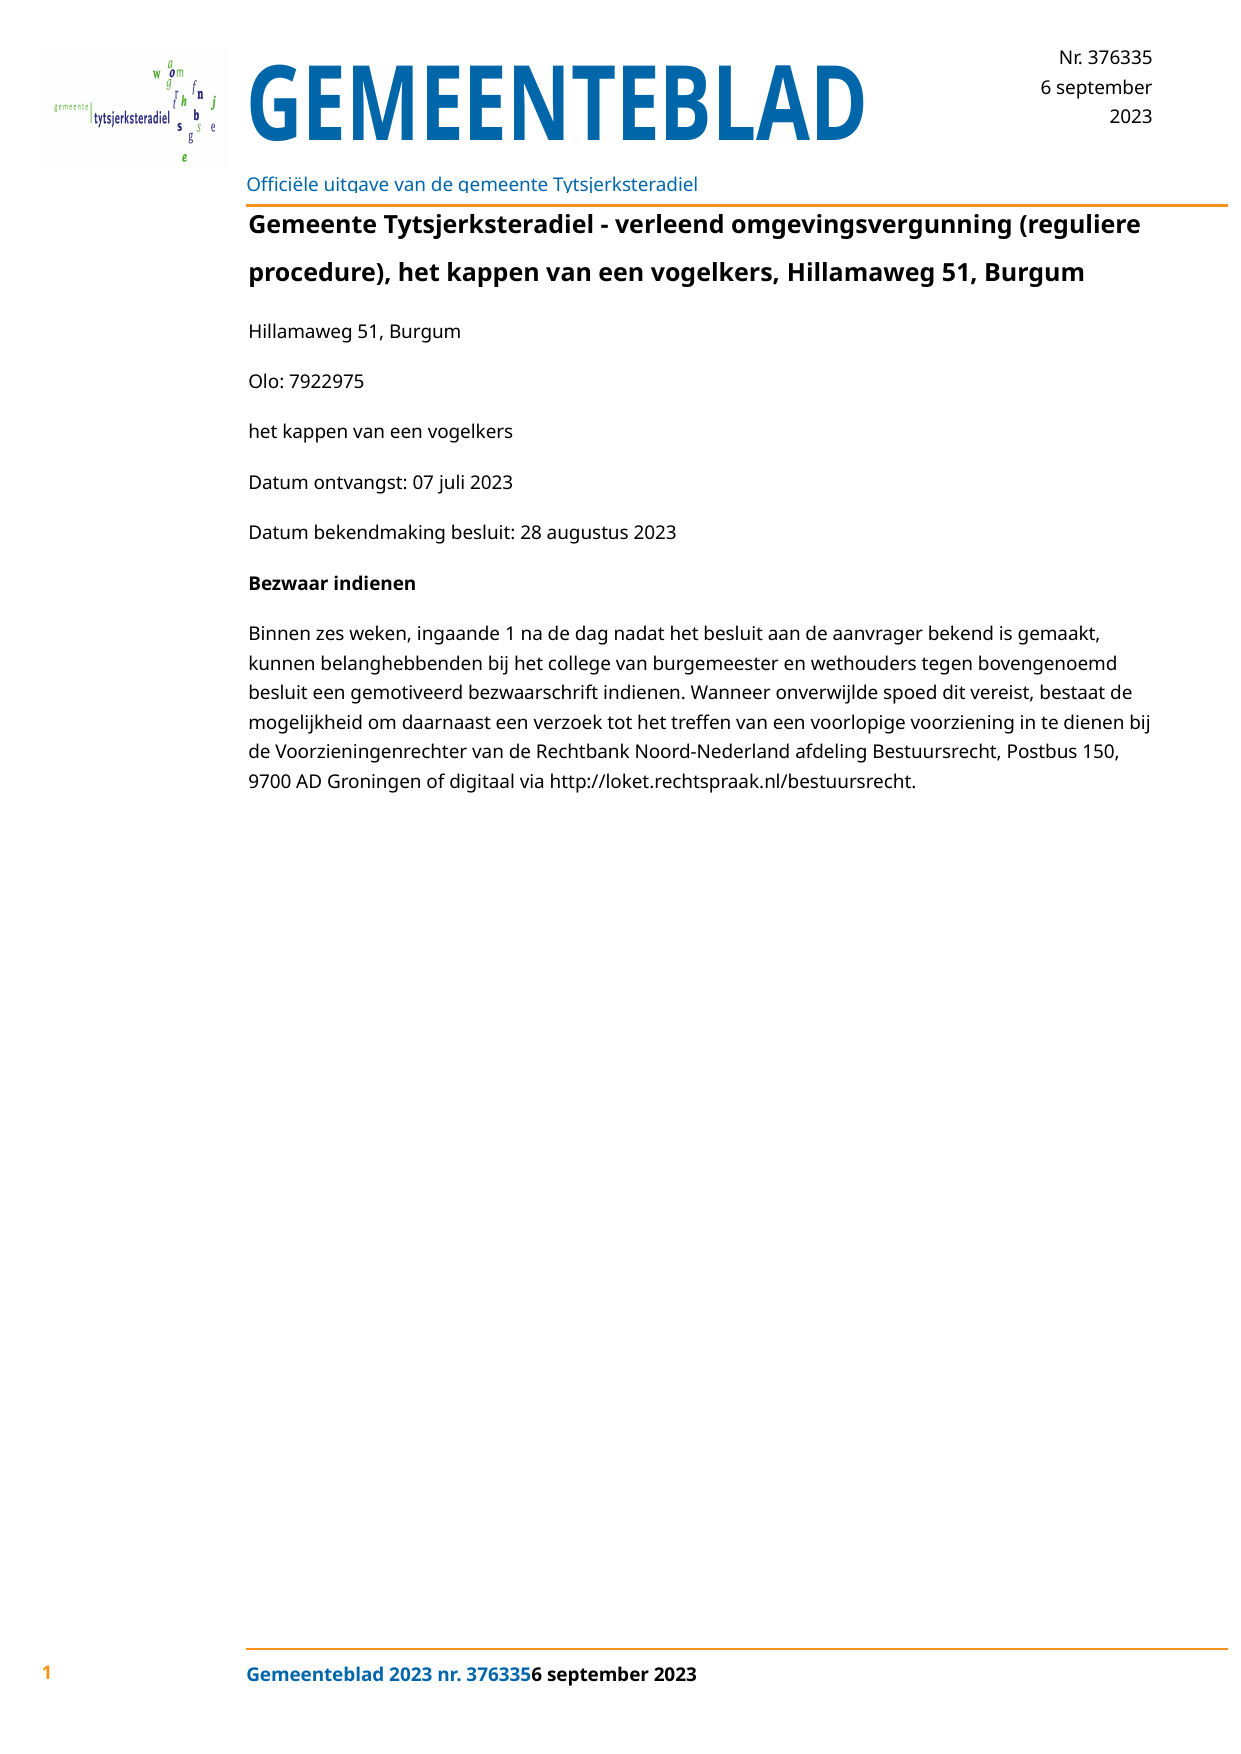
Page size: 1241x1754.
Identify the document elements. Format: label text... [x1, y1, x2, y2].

text Gemeente Tytsjerksteradiel - verleend omgevingsvergunning (reguliere procedure), het kappen van een vogelkers, Hillamaweg 51, Burgum [248, 207, 1152, 288]
text Bezwaar indienen [248, 570, 1152, 596]
text Datum ontvangst: 07 juli 2023 [248, 469, 1152, 495]
text Binnen zes weken, ingaande 1 na de dag nadat het besluit aan de aanvrager bekend is gemaakt, kunnen belanghebbenden bij het college van burgemeester en wethouders tegen bovengenoemd besluit een gemotiveerd bezwaarschrift indienen. Wanneer onverwijlde spoed dit vereist, bestaat de mogelijkheid om daarnaast een verzoek tot het treffen van een voorlopige voorziening in te dienen bij de Voorzieningenrechter van de Rechtbank Noord-Nederland afdeling Bestuursrecht, Postbus 150, 9700 AD Groningen of digitaal via http://loket.rechtspraak.nl/bestuursrecht. [248, 620, 1152, 794]
picture [41, 47, 231, 172]
text Datum bekendmaking besluit: 28 augustus 2023 [248, 519, 1152, 545]
text het kappen van een vogelkers [248, 419, 1152, 444]
text Hillamaweg 51, Burgum [248, 318, 1152, 344]
text Olo: 7922975 [248, 368, 1152, 394]
